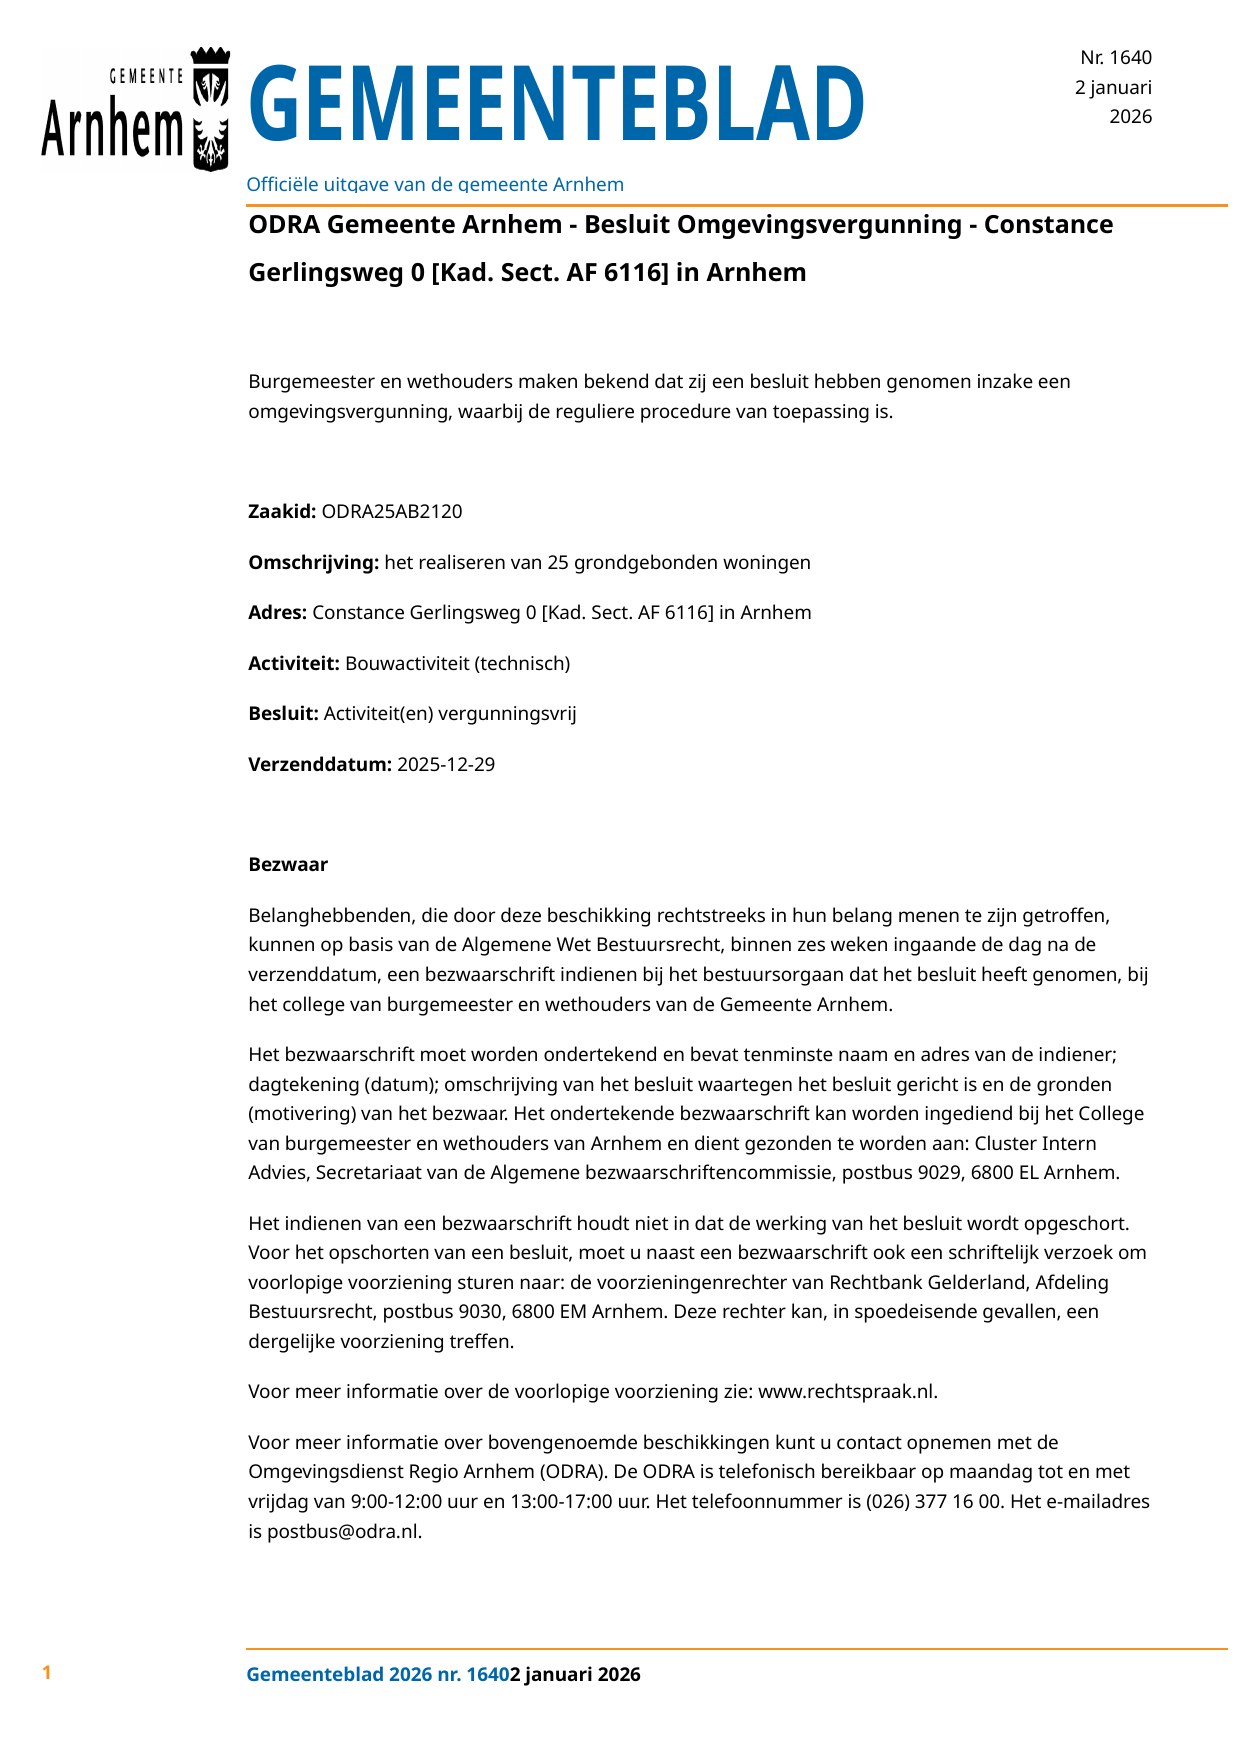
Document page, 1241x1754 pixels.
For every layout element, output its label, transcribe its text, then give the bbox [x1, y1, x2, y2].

text Activiteit: Bouwactiviteit (technisch) [248, 650, 1152, 676]
text Voor meer informatie over bovengenoemde beschikkingen kunt u contact opnemen met de Omgevingsdienst Regio Arnhem (ODRA). De ODRA is telefonisch bereikbaar op maandag tot en met vrijdag van 9:00-12:00 uur en 13:00-17:00 uur. Het telefoonnummer is (026) 377 16 00. Het e-mailadres is postbus@odra.nl. [248, 1429, 1152, 1544]
text ODRA Gemeente Arnhem - Besluit Omgevingsvergunning - Constance Gerlingsweg 0 [Kad. Sect. AF 6116] in Arnhem [248, 207, 1152, 288]
text Bezwaar [248, 852, 1152, 877]
text Belanghebbenden, die door deze beschikking rechtstreeks in hun belang menen te zijn getroffen, kunnen op basis van de Algemene Wet Bestuursrecht, binnen zes weken ingaande de dag na de verzenddatum, een bezwaarschrift indienen bij het bestuursorgaan dat het besluit heeft genomen, bij het college van burgemeester en wethouders van de Gemeente Arnhem. [248, 902, 1152, 1017]
text Besluit: Activiteit(en) vergunningsvrij [248, 700, 1152, 726]
text Adres: Constance Gerlingsweg 0 [Kad. Sect. AF 6116] in Arnhem [248, 599, 1152, 625]
text Verzenddatum: 2025-12-29 [248, 751, 1152, 777]
text Het bezwaarschrift moet worden ondertekend en bevat tenminste naam en adres van de indiener; dagtekening (datum); omschrijving van het besluit waartegen het besluit gericht is en de gronden (motivering) van het bezwaar. Het ondertekende bezwaarschrift kan worden ingediend bij het College van burgemeester en wethouders van Arnhem en dient gezonden te worden aan: Cluster Intern Advies, Secretariaat van de Algemene bezwaarschriftencommissie, postbus 9029, 6800 EL Arnhem. [248, 1041, 1152, 1185]
text Voor meer informatie over de voorlopige voorziening zie: www.rechtspraak.nl. [248, 1379, 1152, 1404]
picture [41, 47, 231, 172]
text Burgemeester en wethouders maken bekend dat zij een besluit hebben genomen inzake een omgevingsvergunning, waarbij de reguliere procedure van toepassing is. [248, 368, 1152, 424]
text Omschrijving: het realiseren van 25 grondgebonden woningen [248, 549, 1152, 575]
text Het indienen van een bezwaarschrift houdt niet in dat de werking van het besluit wordt opgeschort. Voor het opschorten van een besluit, moet u naast een bezwaarschrift ook een schriftelijk verzoek om voorlopige voorziening sturen naar: de voorzieningenrechter van Rechtbank Gelderland, Afdeling Bestuursrecht, postbus 9030, 6800 EM Arnhem. Deze rechter kan, in spoedeisende gevallen, een dergelijke voorziening treffen. [248, 1210, 1152, 1354]
text Zaakid: ODRA25AB2120 [248, 499, 1152, 524]
